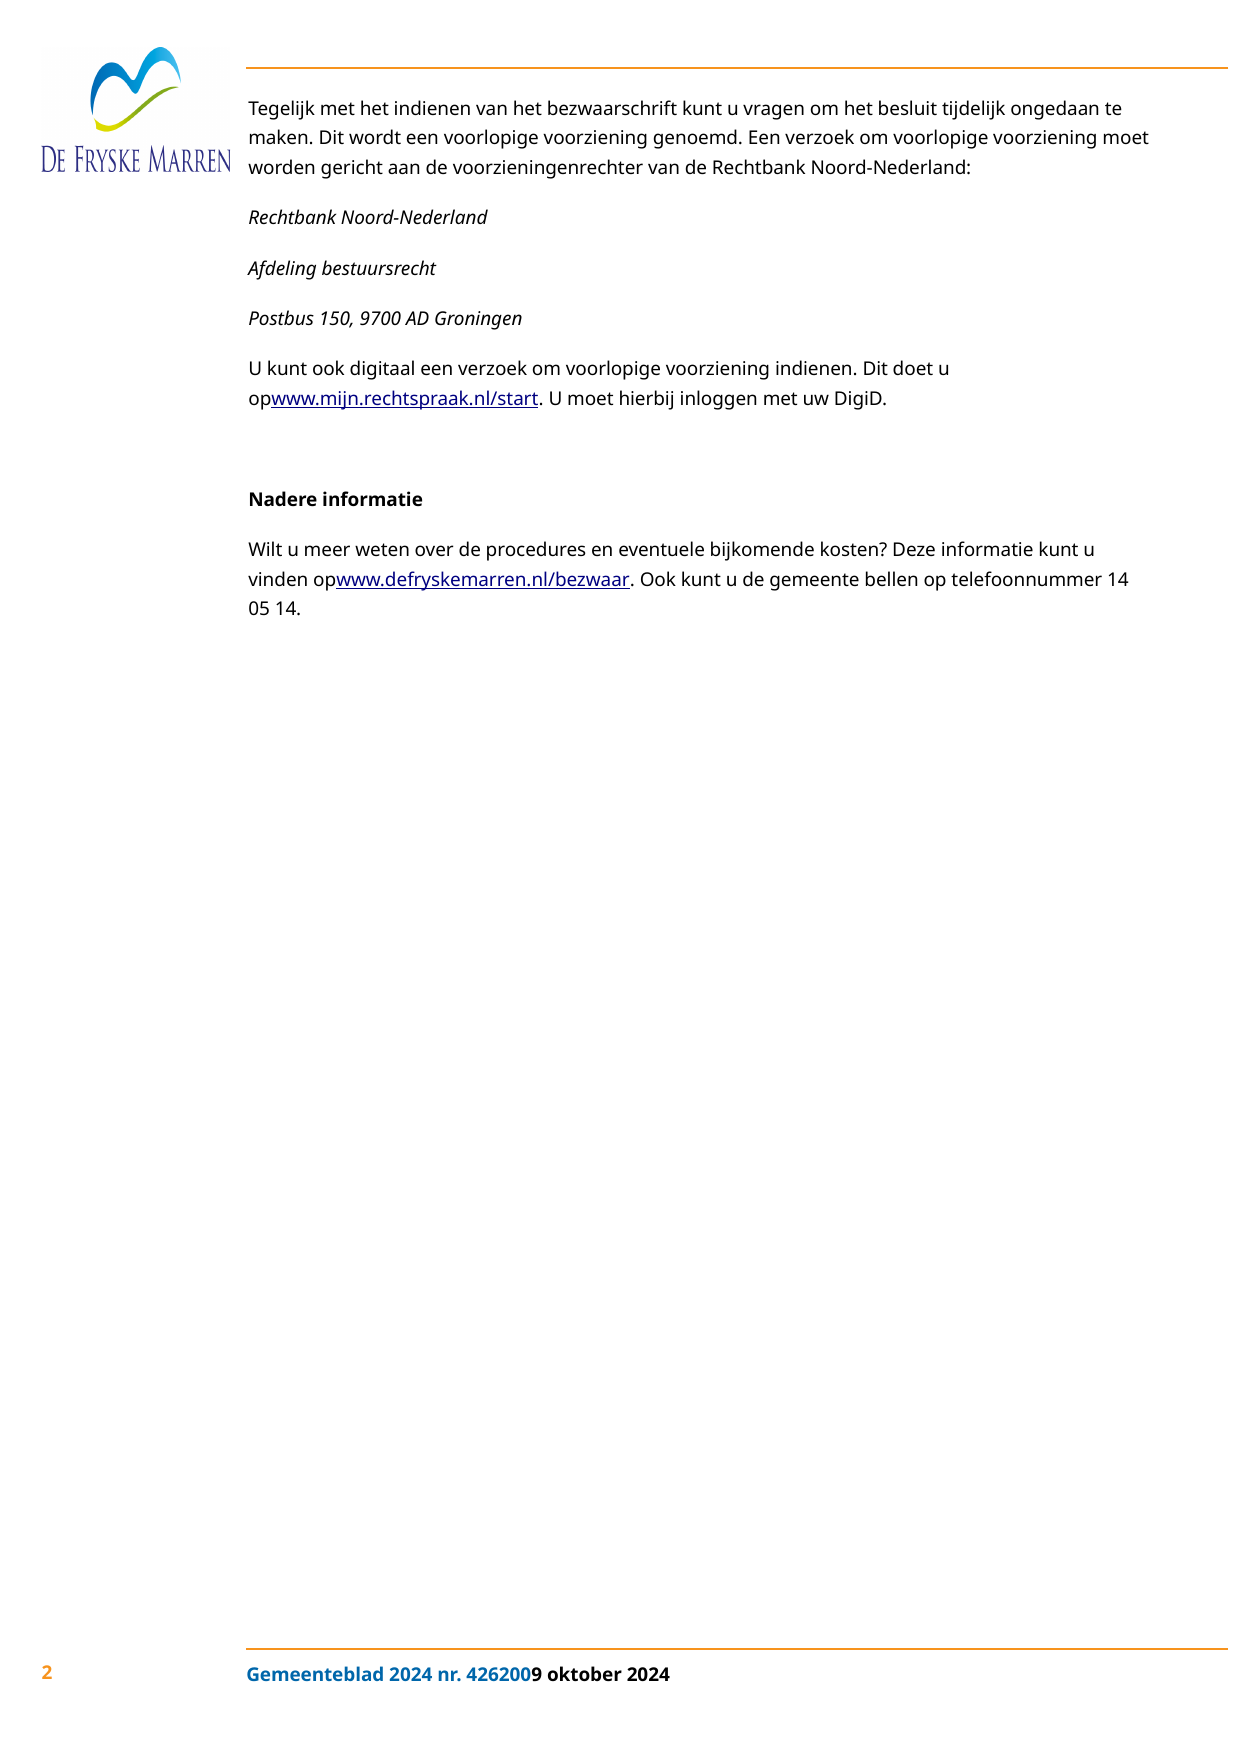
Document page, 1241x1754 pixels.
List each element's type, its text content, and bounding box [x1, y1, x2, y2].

text Postbus 150, 9700 AD Groningen [248, 305, 1152, 331]
picture [41, 47, 231, 172]
text Tegelijk met het indienen van het bezwaarschrift kunt u vragen om het besluit tijdelijk ongedaan te maken. Dit wordt een voorlopige voorziening genoemd. Een verzoek om voorlopige voorziening moet worden gericht aan de voorzieningenrechter van de Rechtbank Noord-Nederland: [248, 95, 1152, 180]
text Nadere informatie [248, 486, 1152, 512]
text U kunt ook digitaal een verzoek om voorlopige voorziening indienen. Dit doet u opwww.mijn.rechtspraak.nl/start. U moet hierbij inloggen met uw DigiD. [248, 356, 1152, 411]
text Afdeling bestuursrecht [248, 255, 1152, 281]
text Wilt u meer weten over de procedures en eventuele bijkomende kosten? Deze informatie kunt u vinden opwww.defryskemarren.nl/bezwaar. Ook kunt u de gemeente bellen op telefoonnummer 14 05 14. [248, 536, 1152, 621]
text Rechtbank Noord-Nederland [248, 204, 1152, 230]
